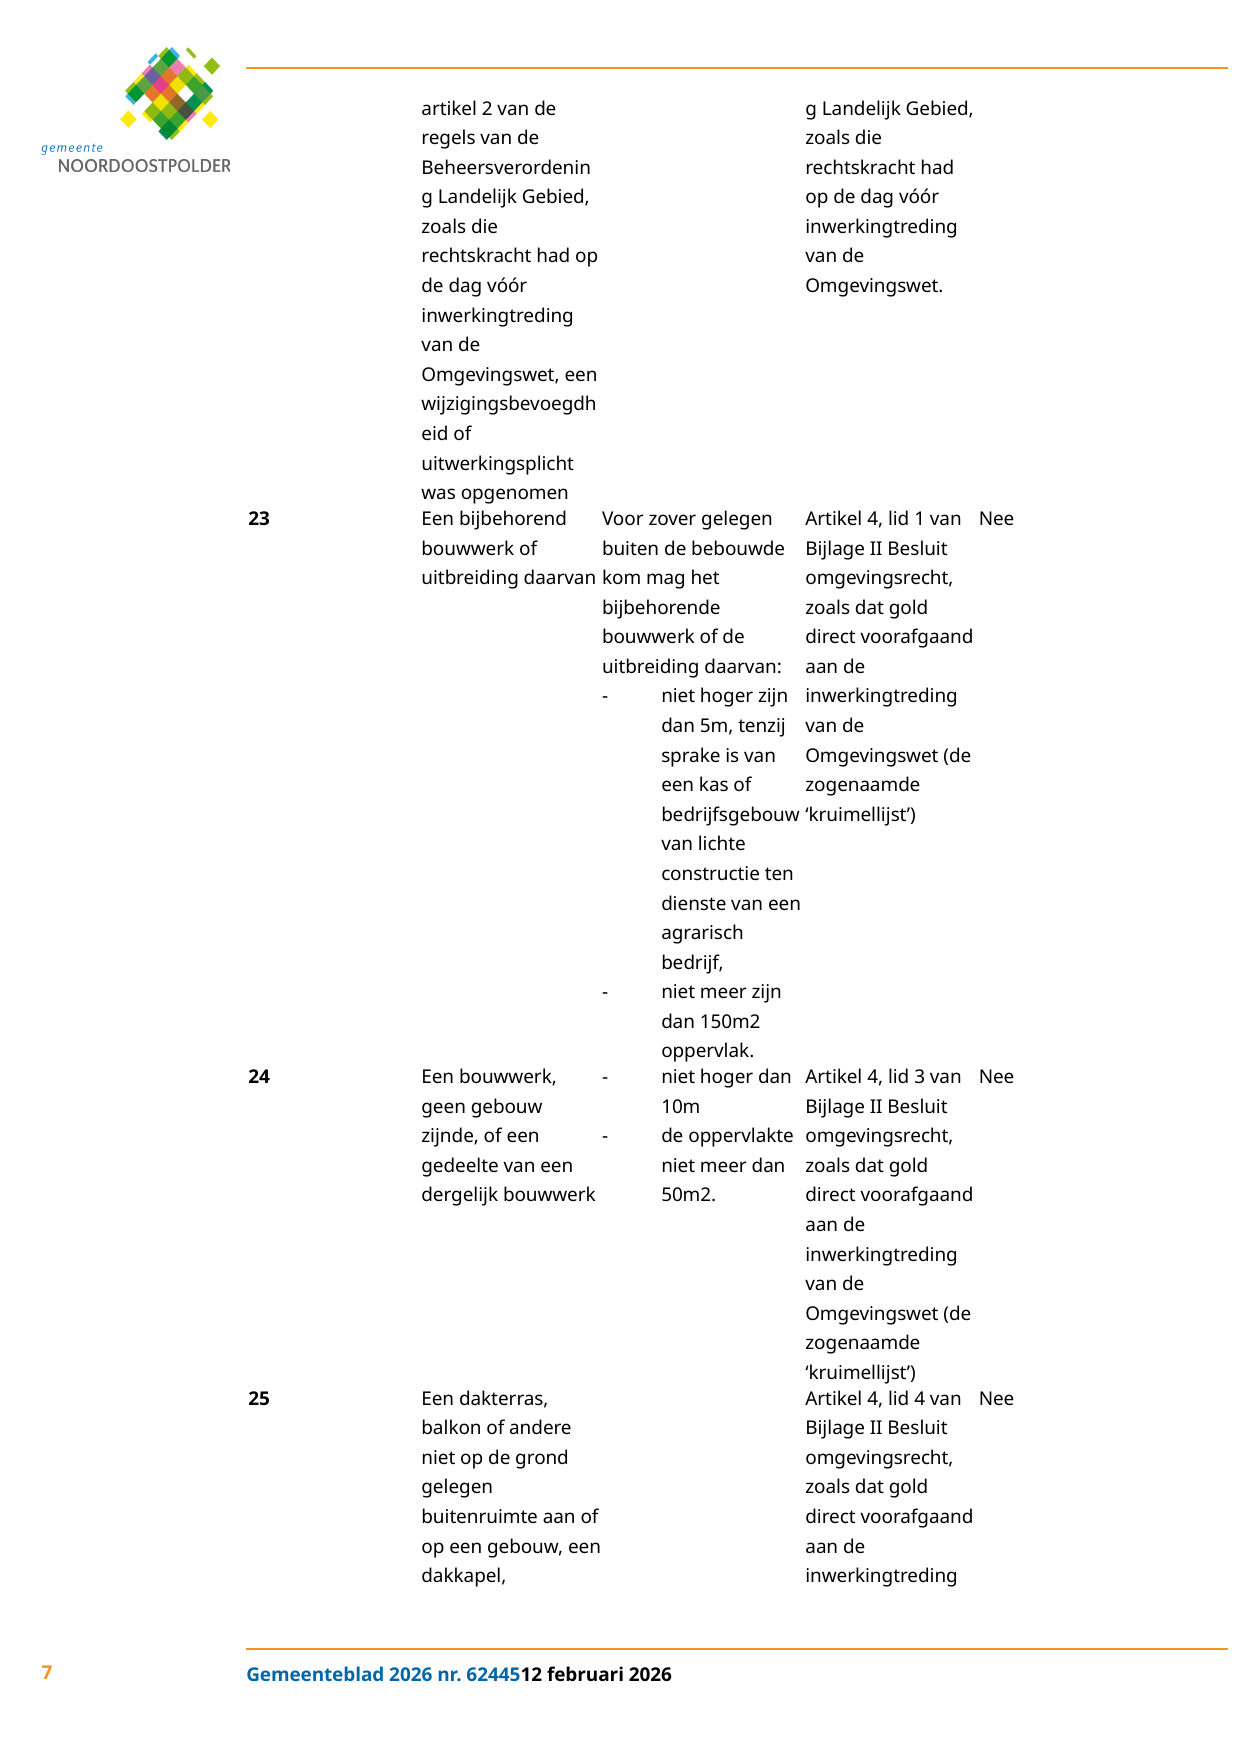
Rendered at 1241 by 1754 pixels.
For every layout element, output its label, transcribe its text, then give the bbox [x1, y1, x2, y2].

table_cell 23 [248, 505, 421, 1063]
table_cell 24 [248, 1063, 421, 1385]
table_cell g Landelijk Gebied, zoals die rechtskracht had op de dag vóór inwerkingtreding van de Omgevingswet. [805, 95, 978, 505]
table_cell niet hoger dan 10m de oppervlakte niet meer dan 50m2. [602, 1063, 805, 1385]
table_cell Artikel 4, lid 3 van Bijlage II Besluit omgevingsrecht, zoals dat gold direct voorafgaand aan de inwerkingtreding van de Omgevingswet (de zogenaamde ‘kruimellijst’) [805, 1063, 978, 1385]
table_cell Nee [979, 505, 1152, 1063]
table_cell [248, 95, 421, 505]
table_cell Een bijbehorend bouwwerk of uitbreiding daarvan [421, 505, 602, 1063]
table_cell Een bouwwerk, geen gebouw zijnde, of een gedeelte van een dergelijk bouwwerk [421, 1063, 602, 1385]
table_cell 25 [248, 1385, 421, 1588]
table_cell Nee [979, 1385, 1152, 1588]
table_cell [602, 1385, 805, 1588]
table_cell Een dakterras, balkon of andere niet op de grond gelegen buitenruimte aan of op een gebouw, een dakkapel, [421, 1385, 602, 1588]
table_cell Voor zover gelegen buiten de bebouwde kom mag het bijbehorende bouwwerk of de uitbreiding daarvan: niet hoger zijn dan 5m, tenzij sprake is van een kas of bedrijfsgebouw van lichte constructie ten dienste van een agrarisch bedrijf, niet meer zijn dan 150m2 oppervlak. [602, 505, 805, 1063]
table_cell artikel 2 van de regels van de Beheersverordening Landelijk Gebied, zoals die rechtskracht had op de dag vóór inwerkingtreding van de Omgevingswet, een wijzigingsbevoegdheid of uitwerkingsplicht was opgenomen [421, 95, 602, 505]
table_cell [602, 95, 805, 505]
table_cell [979, 95, 1152, 505]
table_cell Artikel 4, lid 1 van Bijlage II Besluit omgevingsrecht, zoals dat gold direct voorafgaand aan de inwerkingtreding van de Omgevingswet (de zogenaamde ‘kruimellijst’) [805, 505, 978, 1063]
picture [41, 47, 231, 172]
table_cell Artikel 4, lid 4 van Bijlage II Besluit omgevingsrecht, zoals dat gold direct voorafgaand aan de inwerkingtreding [805, 1385, 978, 1588]
table_cell Nee [979, 1063, 1152, 1385]
